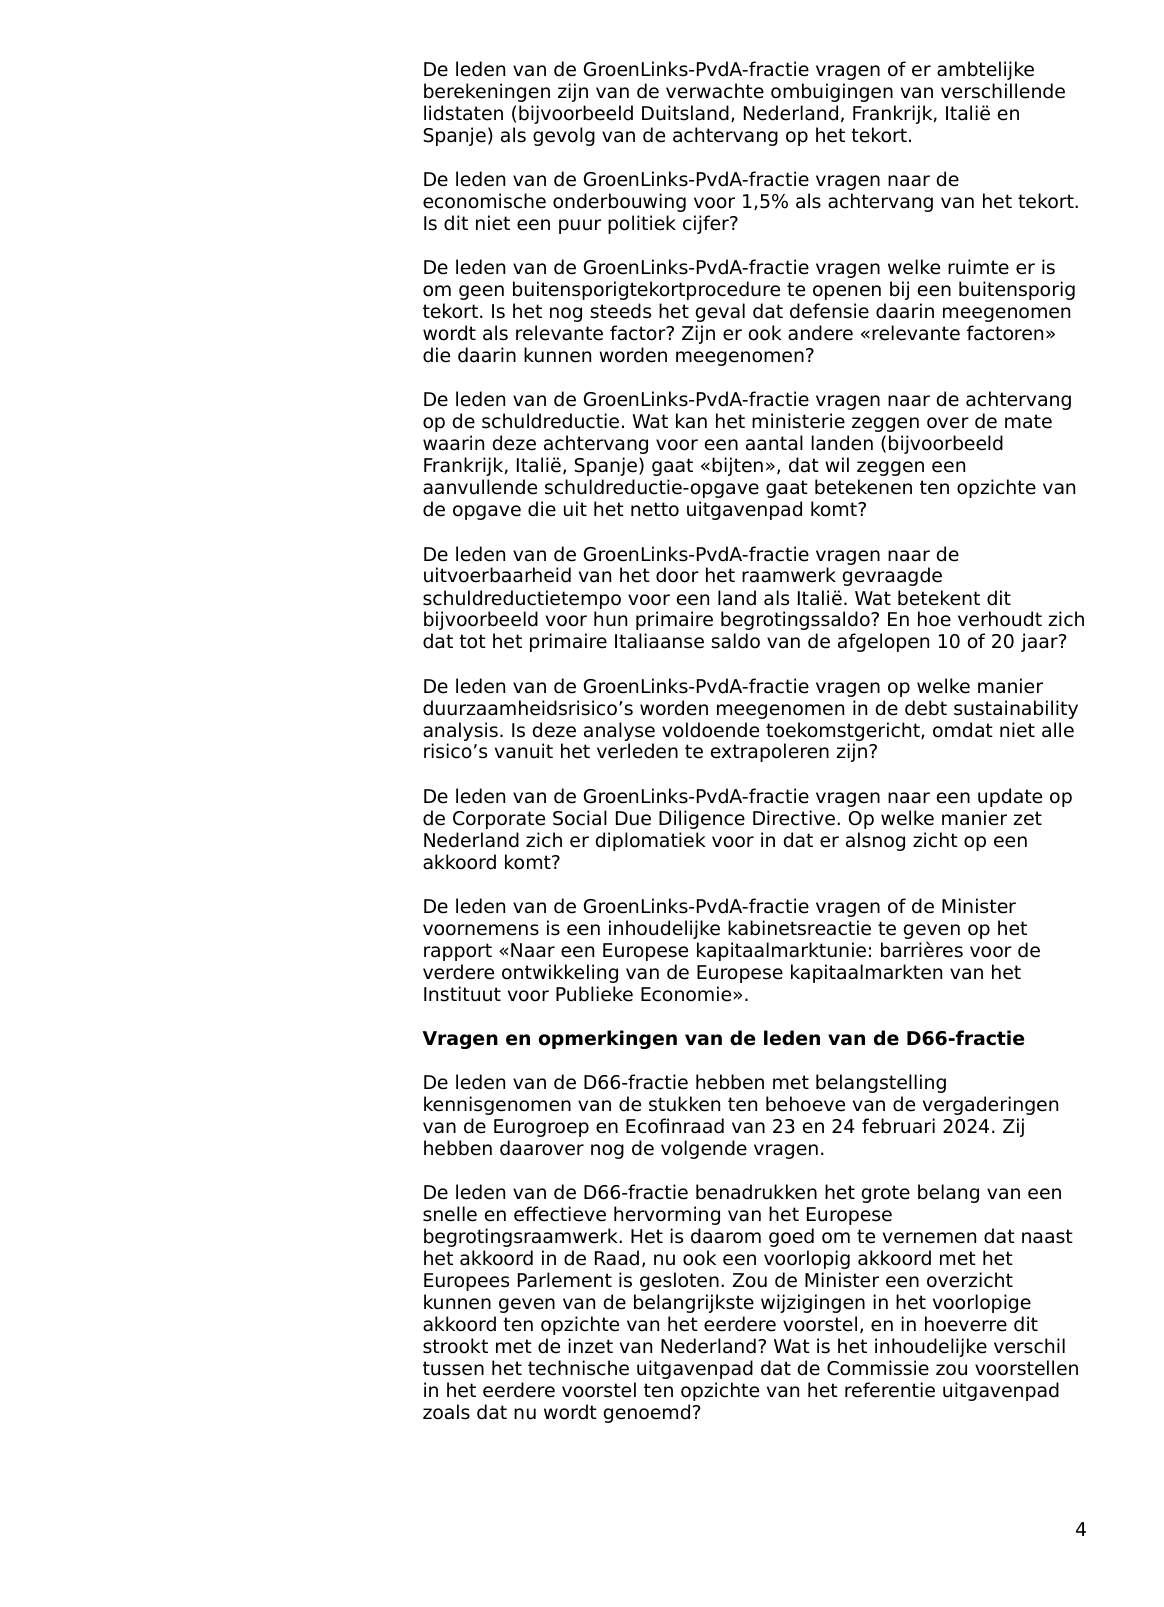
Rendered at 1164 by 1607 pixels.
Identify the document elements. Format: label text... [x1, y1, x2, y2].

subtitle Vragen en opmerkingen van de leden van de D66-fractie [422, 1028, 1087, 1050]
text De leden van de GroenLinks-PvdA-fractie vragen welke ruimte er is om geen buitensporigtekortprocedure te openen bij een buitensporig tekort. Is het nog steeds het geval dat defensie daarin meegenomen wordt als relevante factor? Zijn er ook andere «relevante factoren» die daarin kunnen worden meegenomen? [422, 257, 1087, 367]
text De leden van de GroenLinks-PvdA-fractie vragen naar een update op de Corporate Social Due Diligence Directive. Op welke manier zet Nederland zich er diplomatiek voor in dat er alsnog zicht op een akkoord komt? [422, 786, 1087, 873]
text De leden van de GroenLinks-PvdA-fractie vragen op welke manier duurzaamheidsrisico’s worden meegenomen in de debt sustainability analysis. Is deze analyse voldoende toekomstgericht, omdat niet alle risico’s vanuit het verleden te extrapoleren zijn? [422, 676, 1087, 763]
text De leden van de GroenLinks-PvdA-fractie vragen naar de uitvoerbaarheid van het door het raamwerk gevraagde schuldreductietempo voor een land als Italië. Wat betekent dit bijvoorbeeld voor hun primaire begrotingssaldo? En hoe verhoudt zich dat tot het primaire Italiaanse saldo van de afgelopen 10 of 20 jaar? [422, 543, 1087, 653]
text De leden van de D66-fractie hebben met belangstelling kennisgenomen van de stukken ten behoeve van de vergaderingen van de Eurogroep en Ecofinraad van 23 en 24 februari 2024. Zij hebben daarover nog de volgende vragen. [422, 1072, 1087, 1160]
text De leden van de GroenLinks-PvdA-fractie vragen naar de achtervang op de schuldreductie. Wat kan het ministerie zeggen over de mate waarin deze achtervang voor een aantal landen (bijvoorbeeld Frankrijk, Italië, Spanje) gaat «bijten», dat wil zeggen een aanvullende schuldreductie-opgave gaat betekenen ten opzichte van de opgave die uit het netto uitgavenpad komt? [422, 389, 1087, 521]
text De leden van de GroenLinks-PvdA-fractie vragen of de Minister voornemens is een inhoudelijke kabinetsreactie te geven op het rapport «Naar een Europese kapitaalmarktunie: barrières voor de verdere ontwikkeling van de Europese kapitaalmarkten van het Instituut voor Publieke Economie». [422, 896, 1087, 1006]
text De leden van de D66-fractie benadrukken het grote belang van een snelle en effectieve hervorming van het Europese begrotingsraamwerk. Het is daarom goed om te vernemen dat naast het akkoord in de Raad, nu ook een voorlopig akkoord met het Europees Parlement is gesloten. Zou de Minister een overzicht kunnen geven van de belangrijkste wijzigingen in het voorlopige akkoord ten opzichte van het eerdere voorstel, en in hoeverre dit strookt met de inzet van Nederland? Wat is het inhoudelijke verschil tussen het technische uitgavenpad dat de Commissie zou voorstellen in het eerdere voorstel ten opzichte van het referentie uitgavenpad zoals dat nu wordt genoemd? [422, 1182, 1087, 1424]
text De leden van de GroenLinks-PvdA-fractie vragen naar de economische onderbouwing voor 1,5% als achtervang van het tekort. Is dit niet een puur politiek cijfer? [422, 169, 1087, 235]
text De leden van de GroenLinks-PvdA-fractie vragen of er ambtelijke berekeningen zijn van de verwachte ombuigingen van verschillende lidstaten (bijvoorbeeld Duitsland, Nederland, Frankrijk, Italië en Spanje) als gevolg van de achtervang op het tekort. [422, 59, 1087, 147]
